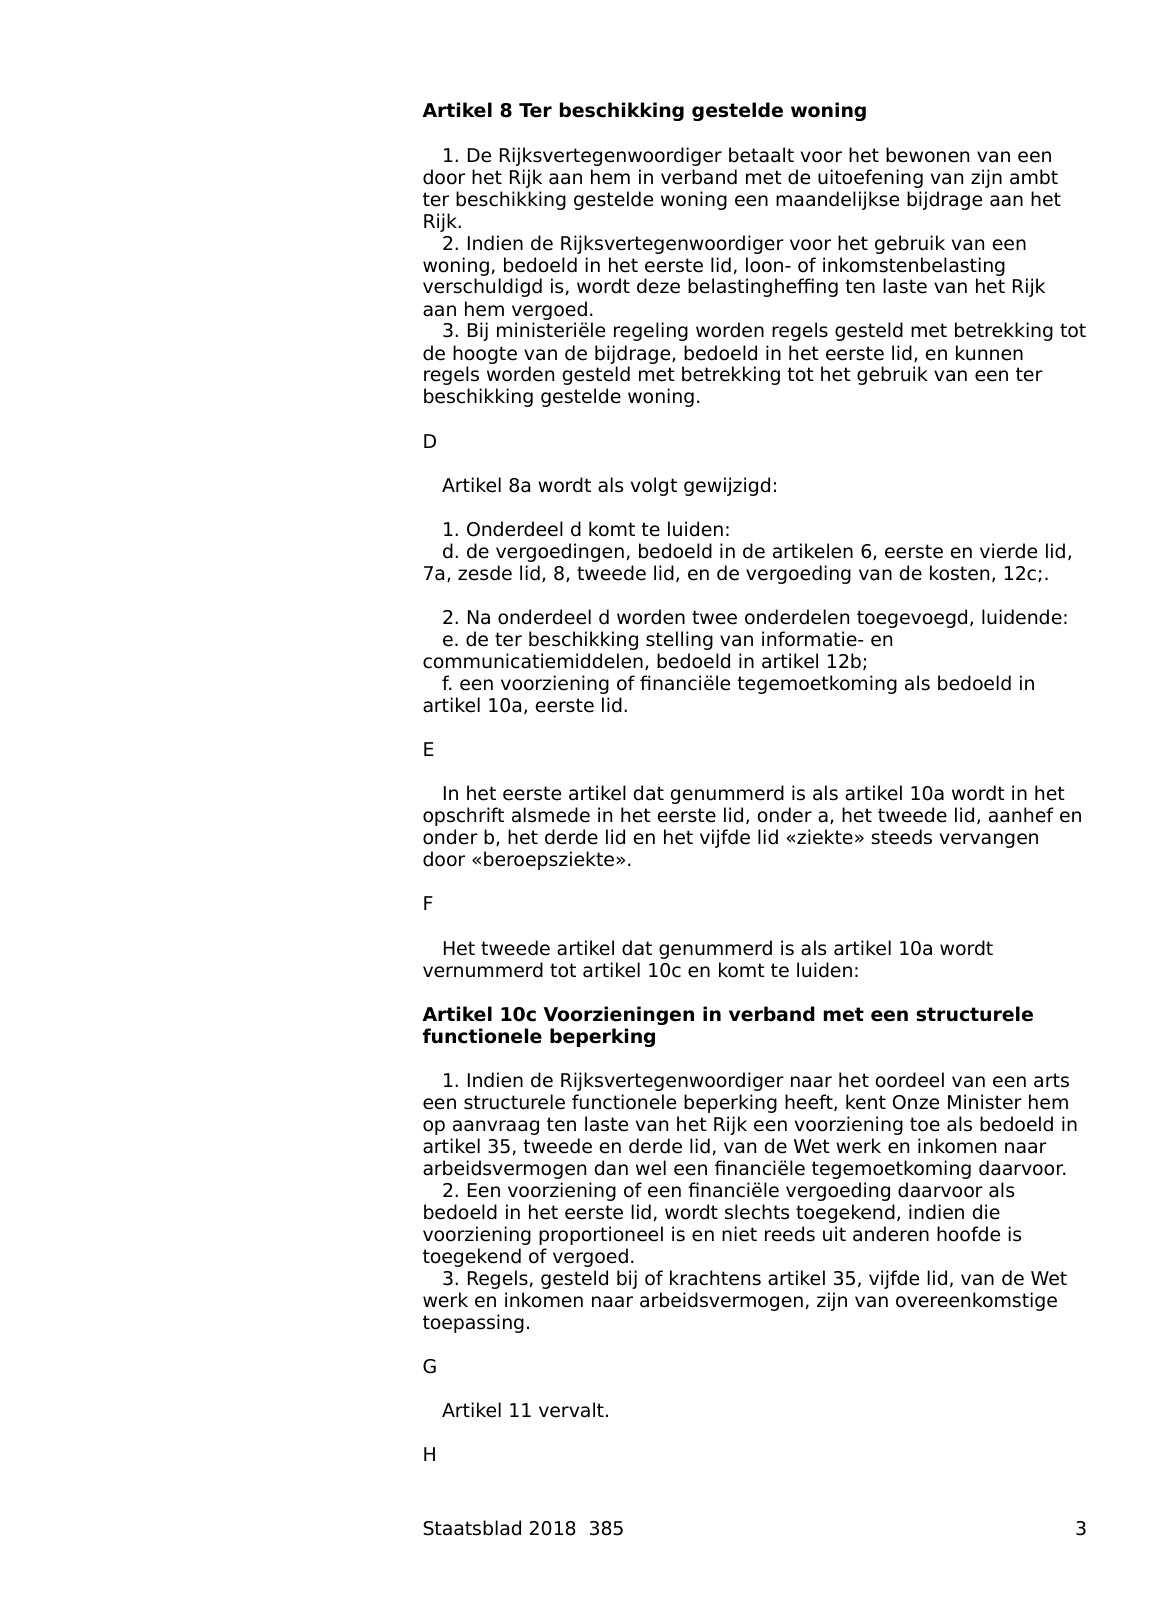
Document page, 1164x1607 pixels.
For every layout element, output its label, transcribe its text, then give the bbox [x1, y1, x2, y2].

text 2. Na onderdeel d worden twee onderdelen toegevoegd, luidende: [422, 607, 1087, 629]
text e. de ter beschikking stelling van informatie- en communicatiemiddelen, bedoeld in artikel 12b; [422, 629, 1087, 673]
text 3. Bij ministeriële regeling worden regels gesteld met betrekking tot de hoogte van de bijdrage, bedoeld in het eerste lid, en kunnen regels worden gesteld met betrekking tot het gebruik van een ter beschikking gestelde woning. [422, 320, 1087, 408]
text 2. Indien de Rijksvertegenwoordiger voor het gebruik van een woning, bedoeld in het eerste lid, loon- of inkomstenbelasting verschuldigd is, wordt deze belastingheffing ten laste van het Rijk aan hem vergoed. [422, 232, 1087, 320]
text f. een voorziening of financiële tegemoetkoming als bedoeld in artikel 10a, eerste lid. [422, 673, 1087, 717]
text d. de vergoedingen, bedoeld in de artikelen 6, eerste en vierde lid, 7a, zesde lid, 8, tweede lid, en de vergoeding van de kosten, 12c;. [422, 541, 1087, 585]
text Artikel 11 vervalt. [422, 1400, 1087, 1422]
text In het eerste artikel dat genummerd is als artikel 10a wordt in het opschrift alsmede in het eerste lid, onder a, het tweede lid, aanhef en onder b, het derde lid en het vijfde lid «ziekte» steeds vervangen door «beroepsziekte». [422, 783, 1087, 871]
text 1. De Rijksvertegenwoordiger betaalt voor het bewonen van een door het Rijk aan hem in verband met de uitoefening van zijn ambt ter beschikking gestelde woning een maandelijkse bijdrage aan het Rijk. [422, 144, 1087, 232]
text D [422, 431, 1087, 452]
text Het tweede artikel dat genummerd is als artikel 10a wordt vernummerd tot artikel 10c en komt te luiden: [422, 937, 1087, 981]
subtitle Artikel 10c Voorzieningen in verband met een structurele functionele beperking [422, 1004, 1087, 1048]
text G [422, 1356, 1087, 1378]
text E [422, 739, 1087, 761]
text 2. Een voorziening of een financiële vergoeding daarvoor als bedoeld in het eerste lid, wordt slechts toegekend, indien die voorziening proportioneel is en niet reeds uit anderen hoofde is toegekend of vergoed. [422, 1180, 1087, 1268]
text 3. Regels, gesteld bij of krachtens artikel 35, vijfde lid, van de Wet werk en inkomen naar arbeidsvermogen, zijn van overeenkomstige toepassing. [422, 1268, 1087, 1333]
text F [422, 893, 1087, 915]
text H [422, 1444, 1087, 1466]
subtitle Artikel 8 Ter beschikking gestelde woning [422, 100, 1087, 122]
text 1. Onderdeel d komt te luiden: [422, 519, 1087, 541]
text Artikel 8a wordt als volgt gewijzigd: [422, 475, 1087, 497]
text 1. Indien de Rijksvertegenwoordiger naar het oordeel van een arts een structurele functionele beperking heeft, kent Onze Minister hem op aanvraag ten laste van het Rijk een voorziening toe als bedoeld in artikel 35, tweede en derde lid, van de Wet werk en inkomen naar arbeidsvermogen dan wel een financiële tegemoetkoming daarvoor. [422, 1070, 1087, 1180]
